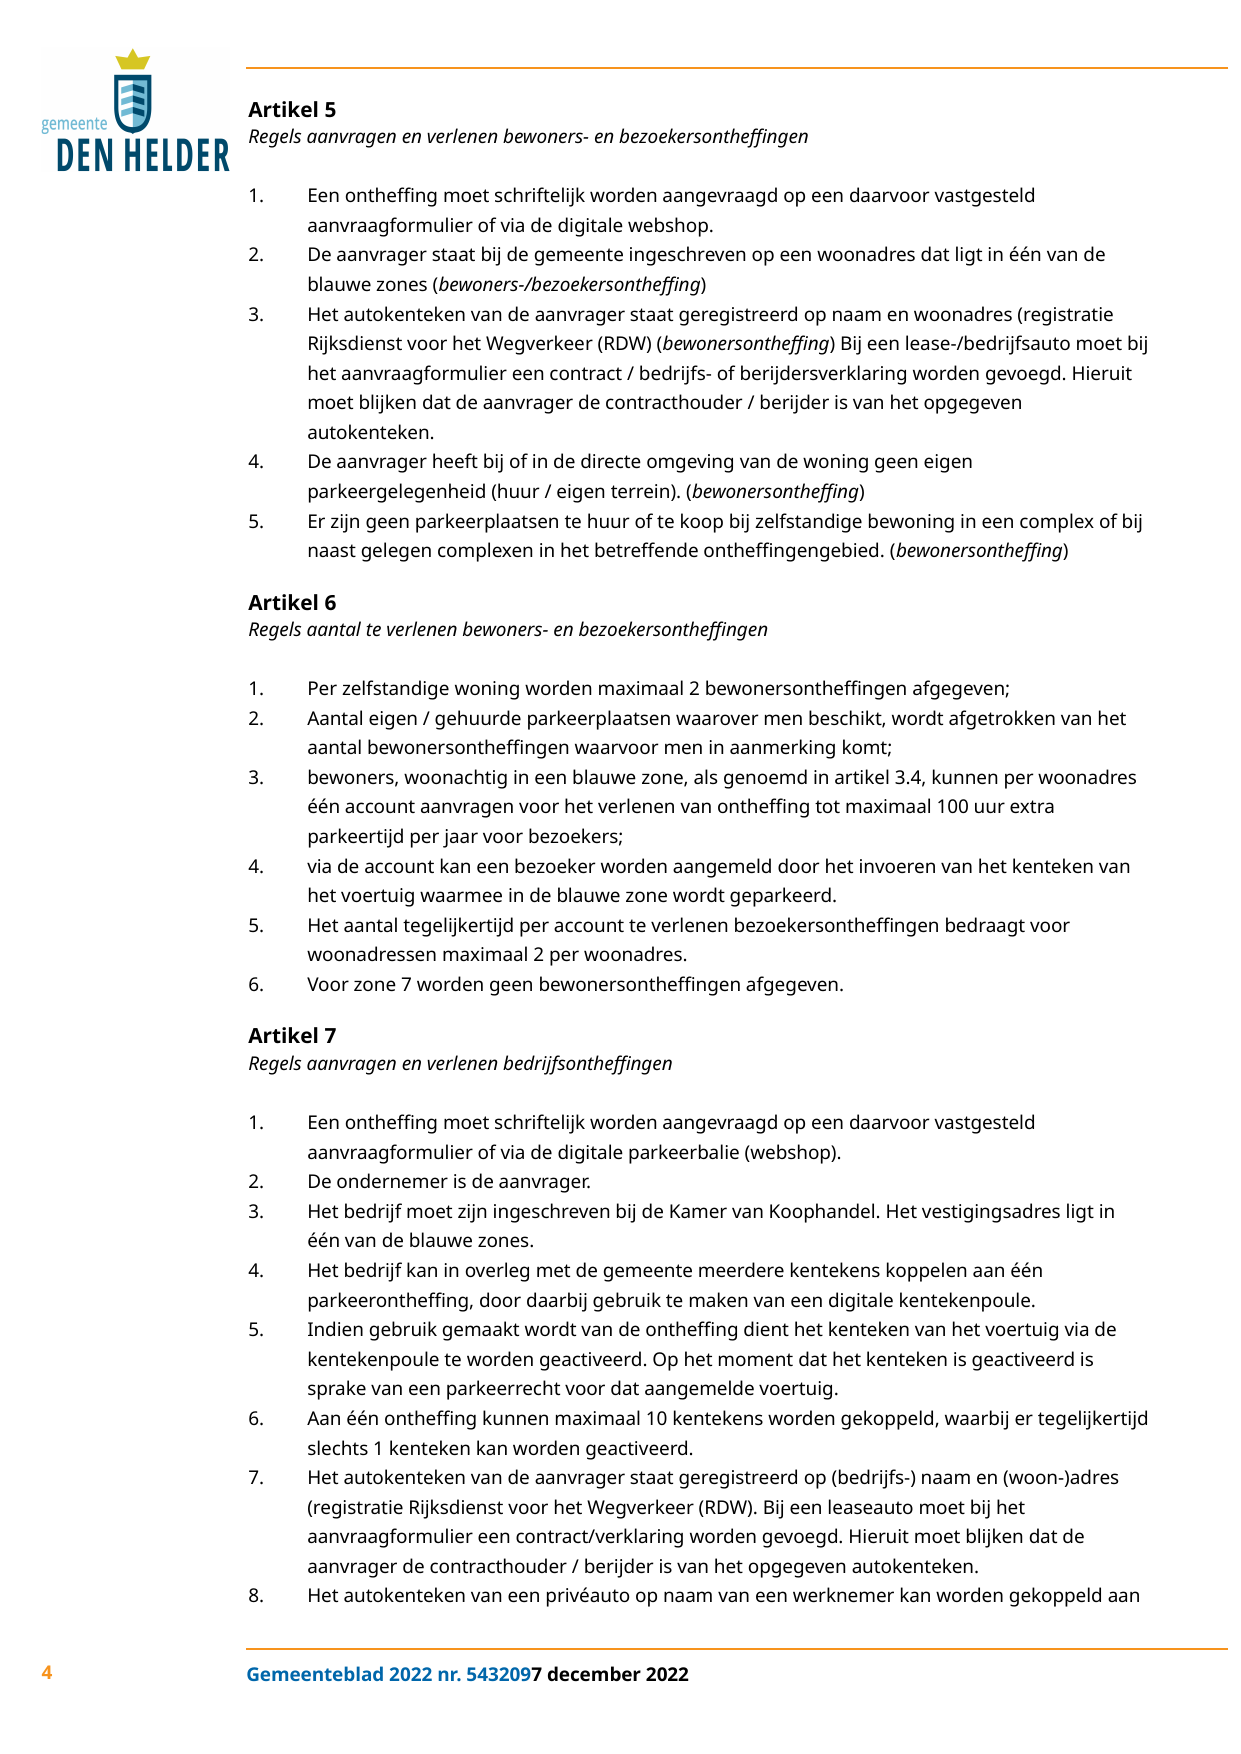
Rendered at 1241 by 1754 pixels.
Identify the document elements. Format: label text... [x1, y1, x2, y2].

list Een ontheffing moet schriftelijk worden aangevraagd op een daarvoor vastgesteld aanvraagformulier of via de digitale webshop. [248, 182, 1152, 238]
text Regels aanvragen en verlenen bewoners- en bezoekersontheffingen [248, 123, 1152, 149]
list Er zijn geen parkeerplaatsen te huur of te koop bij zelfstandige bewoning in een complex of bij naast gelegen complexen in het betreffende ontheffingengebied. (bewonersontheffing) [248, 508, 1152, 563]
list Aantal eigen / gehuurde parkeerplaatsen waarover men beschikt, wordt afgetrokken van het aantal bewonersontheffingen waarvoor men in aanmerking komt; [248, 705, 1152, 760]
list Per zelfstandige woning worden maximaal 2 bewonersontheffingen afgegeven; [248, 675, 1152, 701]
list Het autokenteken van de aanvrager staat geregistreerd op naam en woonadres (registratie Rijksdienst voor het Wegverkeer (RDW) (bewonersontheffing) Bij een lease-/bedrijfsauto moet bij het aanvraagformulier een contract / bedrijfs- of berijdersverklaring worden gevoegd. Hieruit moet blijken dat de aanvrager de contracthouder / berijder is van het opgegeven autokenteken. [248, 301, 1152, 445]
text Regels aantal te verlenen bewoners- en bezoekersontheffingen [248, 616, 1152, 642]
list bewoners, woonachtig in een blauwe zone, als genoemd in artikel 3.4, kunnen per woonadres één account aanvragen voor het verlenen van ontheffing tot maximaal 100 uur extra parkeertijd per jaar voor bezoekers; [248, 764, 1152, 849]
picture [220, 160, 224, 172]
text Regels aanvragen en verlenen bedrijfsontheffingen [248, 1050, 1152, 1076]
text Artikel 5 [248, 95, 1152, 123]
picture [63, 144, 68, 165]
list De aanvrager staat bij de gemeente ingeschreven op een woonadres dat ligt in één van de blauwe zones (bewoners-/bezoekersontheffing) [248, 242, 1152, 297]
list Het autokenteken van een privéauto op naam van een werknemer kan worden gekoppeld aan [248, 1583, 1152, 1608]
text Artikel 6 [248, 588, 1152, 616]
list Het bedrijf moet zijn ingeschreven bij de Kamer van Koophandel. Het vestigingsadres ligt in één van de blauwe zones. [248, 1198, 1152, 1253]
list Aan één ontheffing kunnen maximaal 10 kentekens worden gekoppeld, waarbij er tegelijkertijd slechts 1 kenteken kan worden geactiveerd. [248, 1405, 1152, 1460]
list Voor zone 7 worden geen bewonersontheffingen afgegeven. [248, 971, 1152, 997]
list via de account kan een bezoeker worden aangemeld door het invoeren van het kenteken van het voertuig waarmee in de blauwe zone wordt geparkeerd. [248, 853, 1152, 908]
picture [100, 154, 106, 172]
list Indien gebruik gemaakt wordt van de ontheffing dient het kenteken van het voertuig via de kentekenpoule te worden geactiveerd. Op het moment dat het kenteken is geactiveerd is sprake van een parkeerrecht voor dat aangemelde voertuig. [248, 1316, 1152, 1401]
list De ondernemer is de aanvrager. [248, 1168, 1152, 1194]
list Een ontheffing moet schriftelijk worden aangevraagd op een daarvoor vastgesteld aanvraagformulier of via de digitale parkeerbalie (webshop). [248, 1109, 1152, 1164]
text Artikel 7 [248, 1022, 1152, 1050]
picture [182, 144, 187, 165]
list De aanvrager heeft bij of in de directe omgeving van de woning geen eigen parkeergelegenheid (huur / eigen terrein). (bewonersontheffing) [248, 449, 1152, 504]
picture [41, 47, 231, 172]
list Het bedrijf kan in overleg met de gemeente meerdere kentekens koppelen aan één parkeerontheffing, door daarbij gebruik te maken van een digitale kentekenpoule. [248, 1257, 1152, 1312]
picture [130, 157, 135, 172]
list Het autokenteken van de aanvrager staat geregistreerd op (bedrijfs-) naam en (woon-)adres (registratie Rijksdienst voor het Wegverkeer (RDW). Bij een leaseauto moet bij het aanvraagformulier een contract/verklaring worden gevoegd. Hieruit moet blijken dat de aanvrager de contracthouder / berijder is van het opgegeven autokenteken. [248, 1464, 1152, 1579]
list Het aantal tegelijkertijd per account te verlenen bezoekersontheffingen bedraagt voor woonadressen maximaal 2 per woonadres. [248, 912, 1152, 967]
